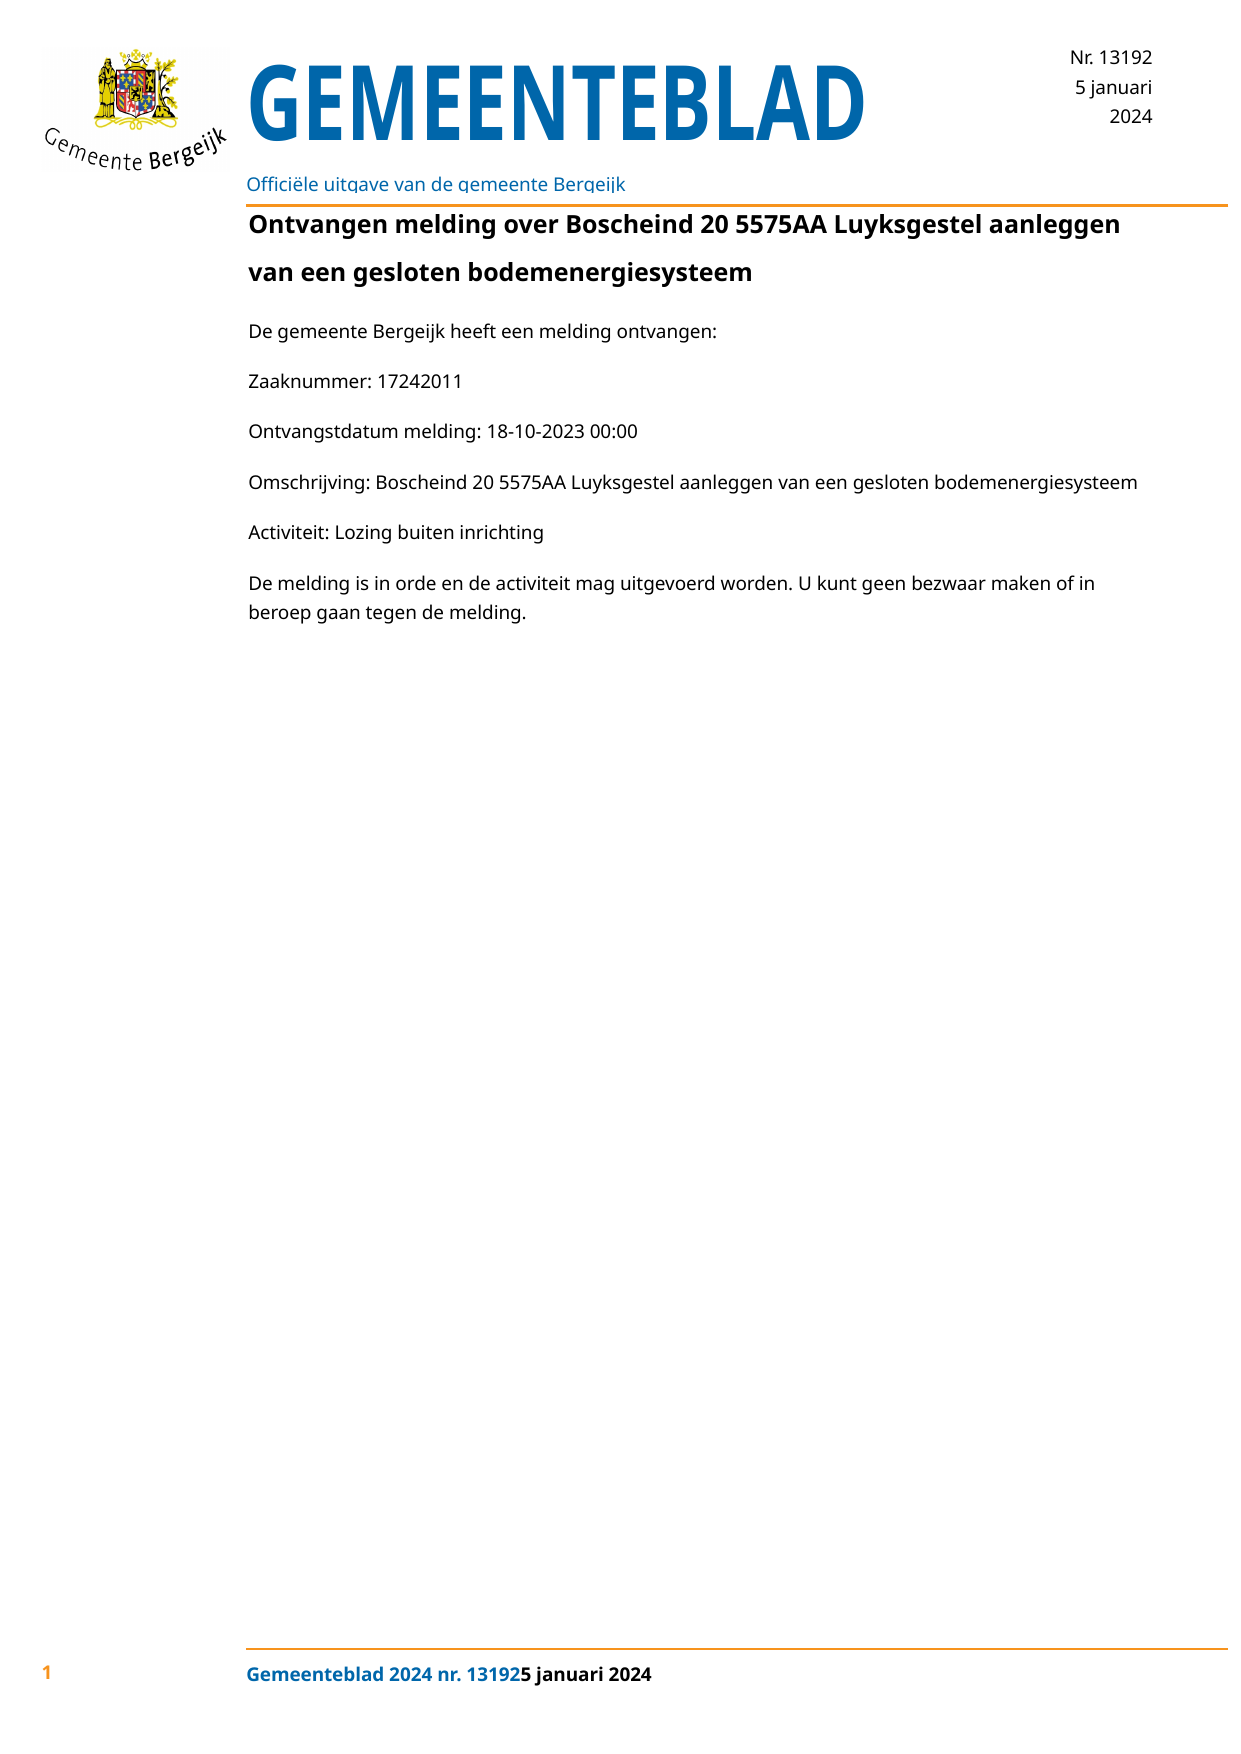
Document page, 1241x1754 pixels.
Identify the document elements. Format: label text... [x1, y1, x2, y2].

text Zaaknummer: 17242011 [248, 368, 1152, 394]
text De melding is in orde en de activiteit mag uitgevoerd worden. U kunt geen bezwaar maken of in beroep gaan tegen de melding. [248, 570, 1152, 625]
text Ontvangen melding over Boscheind 20 5575AA Luyksgestel aanleggen van een gesloten bodemenergiesysteem [248, 207, 1152, 288]
text Omschrijving: Boscheind 20 5575AA Luyksgestel aanleggen van een gesloten bodemenergiesysteem [248, 469, 1152, 495]
text Activiteit: Lozing buiten inrichting [248, 519, 1152, 545]
picture [41, 47, 231, 172]
text Ontvangstdatum melding: 18-10-2023 00:00 [248, 419, 1152, 444]
text De gemeente Bergeijk heeft een melding ontvangen: [248, 318, 1152, 344]
